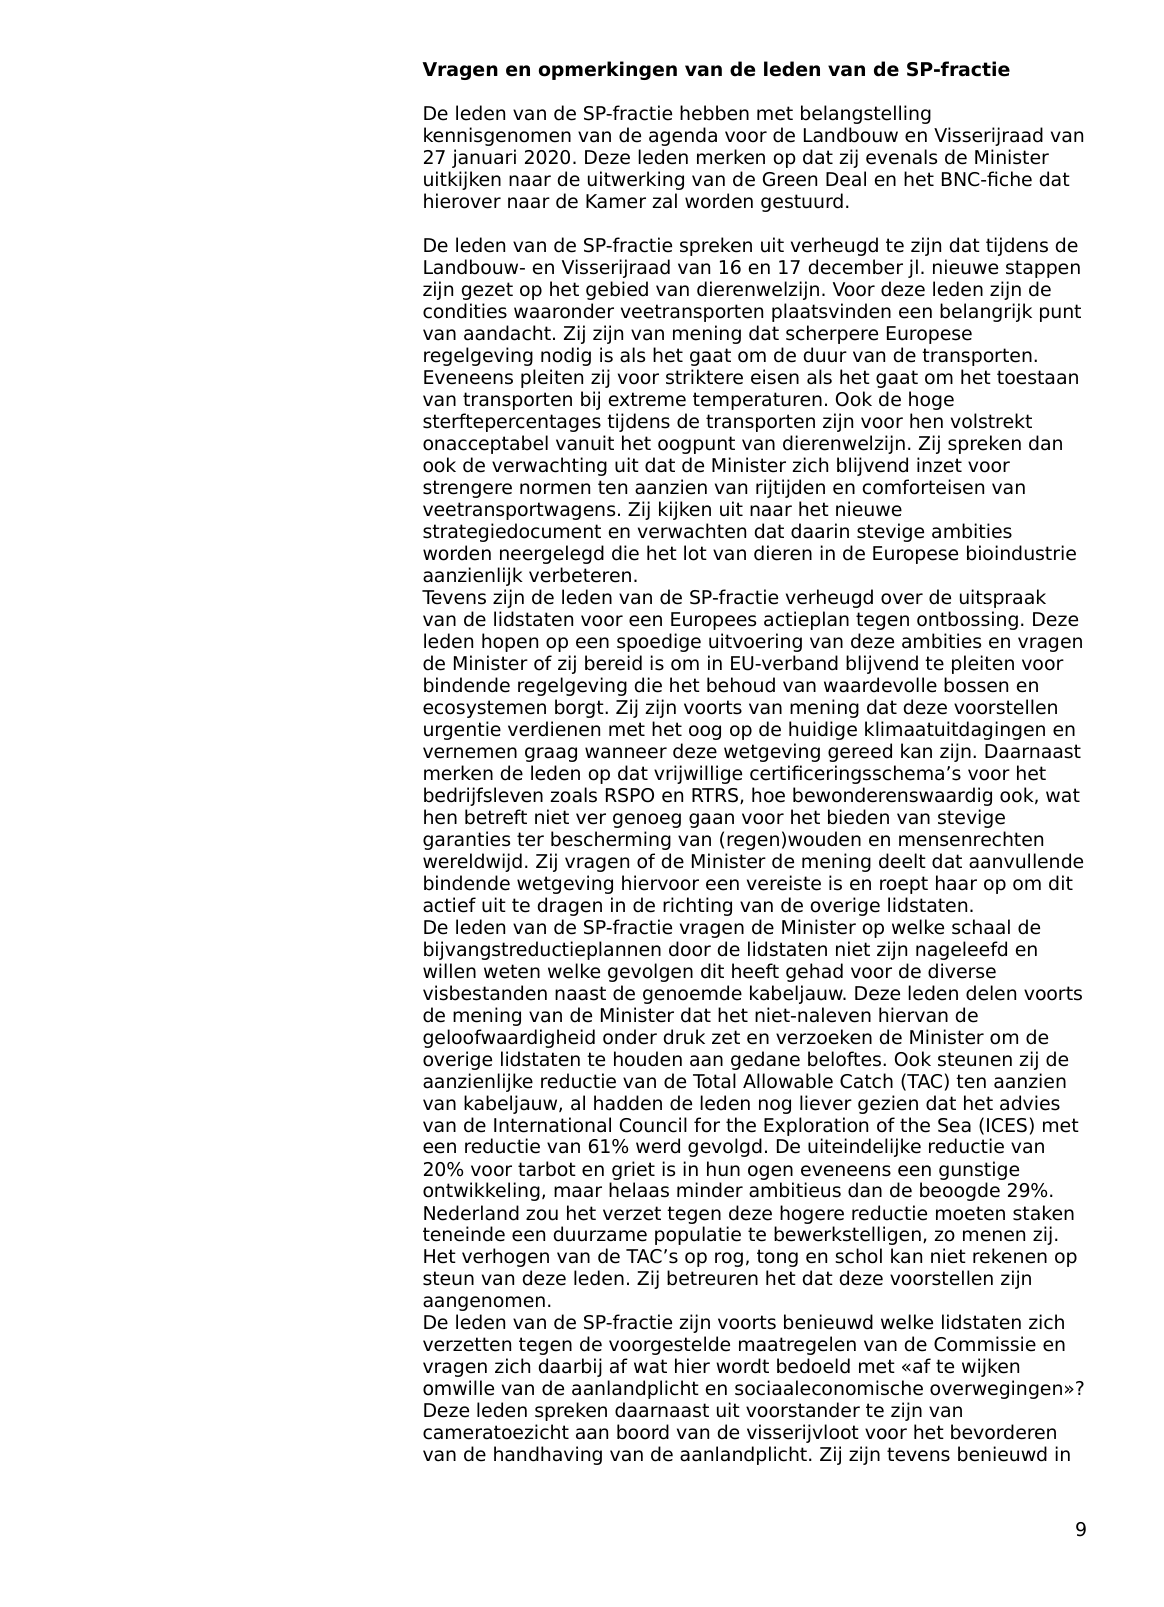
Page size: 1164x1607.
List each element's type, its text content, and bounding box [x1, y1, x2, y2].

text Tevens zijn de leden van de SP-fractie verheugd over de uitspraak van de lidstaten voor een Europees actieplan tegen ontbossing. Deze leden hopen op een spoedige uitvoering van deze ambities en vragen de Minister of zij bereid is om in EU-verband blijvend te pleiten voor bindende regelgeving die het behoud van waardevolle bossen en ecosystemen borgt. Zij zijn voorts van mening dat deze voorstellen urgentie verdienen met het oog op de huidige klimaatuitdagingen en vernemen graag wanneer deze wetgeving gereed kan zijn. Daarnaast merken de leden op dat vrijwillige certificeringsschema’s voor het bedrijfsleven zoals RSPO en RTRS, hoe bewonderenswaardig ook, wat hen betreft niet ver genoeg gaan voor het bieden van stevige garanties ter bescherming van (regen)wouden en mensenrechten wereldwijd. Zij vragen of de Minister de mening deelt dat aanvullende bindende wetgeving hiervoor een vereiste is en roept haar op om dit actief uit te dragen in de richting van de overige lidstaten. [422, 587, 1087, 917]
subtitle Vragen en opmerkingen van de leden van de SP-fractie [422, 59, 1087, 81]
text De leden van de SP-fractie spreken uit verheugd te zijn dat tijdens de Landbouw- en Visserijraad van 16 en 17 december jl. nieuwe stappen zijn gezet op het gebied van dierenwelzijn. Voor deze leden zijn de condities waaronder veetransporten plaatsvinden een belangrijk punt van aandacht. Zij zijn van mening dat scherpere Europese regelgeving nodig is als het gaat om de duur van de transporten. Eveneens pleiten zij voor striktere eisen als het gaat om het toestaan van transporten bij extreme temperaturen. Ook de hoge sterftepercentages tijdens de transporten zijn voor hen volstrekt onacceptabel vanuit het oogpunt van dierenwelzijn. Zij spreken dan ook de verwachting uit dat de Minister zich blijvend inzet voor strengere normen ten aanzien van rijtijden en comforteisen van veetransportwagens. Zij kijken uit naar het nieuwe strategiedocument en verwachten dat daarin stevige ambities worden neergelegd die het lot van dieren in de Europese bioindustrie aanzienlijk verbeteren. [422, 235, 1087, 587]
text De leden van de SP-fractie hebben met belangstelling kennisgenomen van de agenda voor de Landbouw en Visserijraad van 27 januari 2020. Deze leden merken op dat zij evenals de Minister uitkijken naar de uitwerking van de Green Deal en het BNC-fiche dat hierover naar de Kamer zal worden gestuurd. [422, 103, 1087, 213]
text De leden van de SP-fractie vragen de Minister op welke schaal de bijvangstreductieplannen door de lidstaten niet zijn nageleefd en willen weten welke gevolgen dit heeft gehad voor de diverse visbestanden naast de genoemde kabeljauw. Deze leden delen voorts de mening van de Minister dat het niet-naleven hiervan de geloofwaardigheid onder druk zet en verzoeken de Minister om de overige lidstaten te houden aan gedane beloftes. Ook steunen zij de aanzienlijke reductie van de Total Allowable Catch (TAC) ten aanzien van kabeljauw, al hadden de leden nog liever gezien dat het advies van de International Council for the Exploration of the Sea (ICES) met een reductie van 61% werd gevolgd. De uiteindelijke reductie van 20% voor tarbot en griet is in hun ogen eveneens een gunstige ontwikkeling, maar helaas minder ambitieus dan de beoogde 29%. Nederland zou het verzet tegen deze hogere reductie moeten staken teneinde een duurzame populatie te bewerkstelligen, zo menen zij. Het verhogen van de TAC’s op rog, tong en schol kan niet rekenen op steun van deze leden. Zij betreuren het dat deze voorstellen zijn aangenomen. [422, 917, 1087, 1312]
text De leden van de SP-fractie zijn voorts benieuwd welke lidstaten zich verzetten tegen de voorgestelde maatregelen van de Commissie en vragen zich daarbij af wat hier wordt bedoeld met «af te wijken omwille van de aanlandplicht en sociaaleconomische overwegingen»? Deze leden spreken daarnaast uit voorstander te zijn van cameratoezicht aan boord van de visserijvloot voor het bevorderen van de handhaving van de aanlandplicht. Zij zijn tevens benieuwd in [422, 1312, 1087, 1466]
